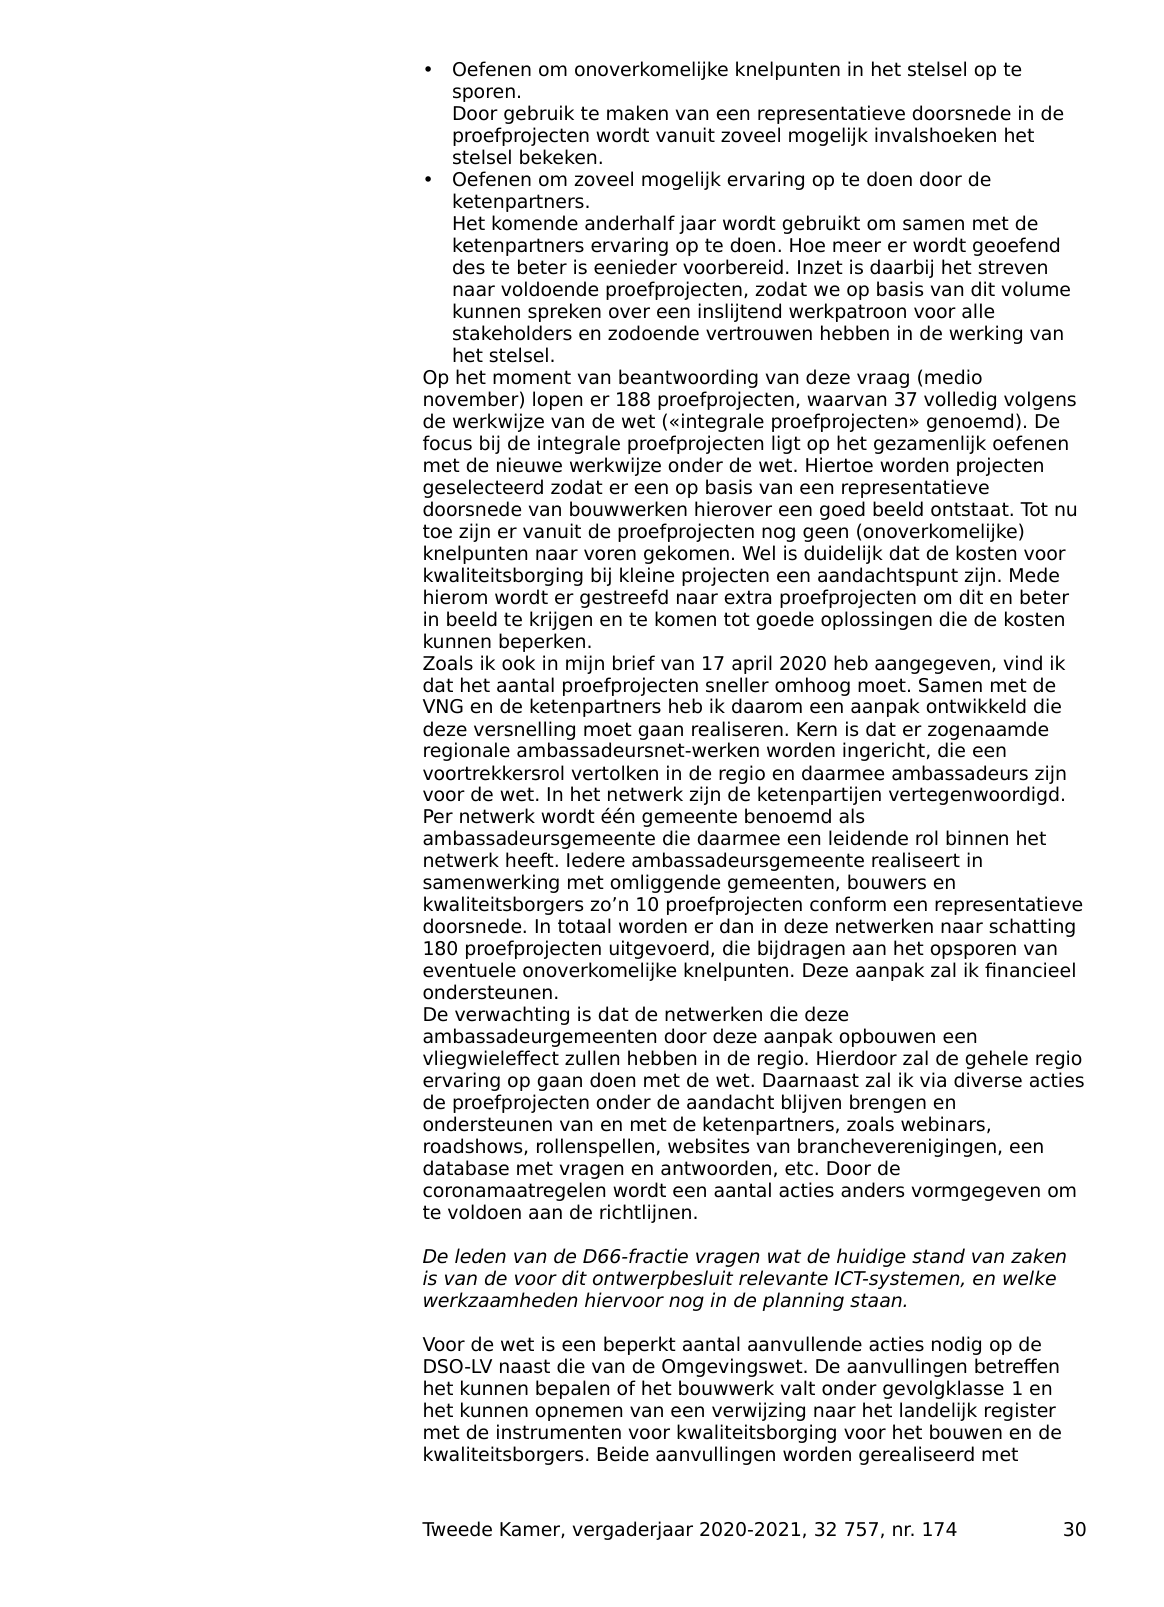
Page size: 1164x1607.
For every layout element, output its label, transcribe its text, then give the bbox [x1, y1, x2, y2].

text • Oefenen om zoveel mogelijk ervaring op te doen door de ketenpartners. [422, 169, 1087, 213]
text De verwachting is dat de netwerken die deze ambassadeurgemeenten door deze aanpak opbouwen een vliegwieleffect zullen hebben in de regio. Hierdoor zal de gehele regio ervaring op gaan doen met de wet. Daarnaast zal ik via diverse acties de proefprojecten onder de aandacht blijven brengen en ondersteunen van en met de ketenpartners, zoals webinars, roadshows, rollenspellen, websites van brancheverenigingen, een database met vragen en antwoorden, etc. Door de coronamaatregelen wordt een aantal acties anders vormgegeven om te voldoen aan de richtlijnen. [422, 1004, 1087, 1224]
text De leden van de D66-fractie vragen wat de huidige stand van zaken is van de voor dit ontwerpbesluit relevante ICT-systemen, en welke werkzaamheden hiervoor nog in de planning staan. [422, 1246, 1087, 1312]
text Op het moment van beantwoording van deze vraag (medio november) lopen er 188 proefprojecten, waarvan 37 volledig volgens de werkwijze van de wet («integrale proefprojecten» genoemd). De focus bij de integrale proefprojecten ligt op het gezamenlijk oefenen met de nieuwe werkwijze onder de wet. Hiertoe worden projecten geselecteerd zodat er een op basis van een representatieve doorsnede van bouwwerken hierover een goed beeld ontstaat. Tot nu toe zijn er vanuit de proefprojecten nog geen (onoverkomelijke) knelpunten naar voren gekomen. Wel is duidelijk dat de kosten voor kwaliteitsborging bij kleine projecten een aandachtspunt zijn. Mede hierom wordt er gestreefd naar extra proefprojecten om dit en beter in beeld te krijgen en te komen tot goede oplossingen die de kosten kunnen beperken. [422, 367, 1087, 652]
text • Oefenen om onoverkomelijke knelpunten in het stelsel op te sporen. [422, 59, 1087, 103]
text Zoals ik ook in mijn brief van 17 april 2020 heb aangegeven, vind ik dat het aantal proefprojecten sneller omhoog moet. Samen met de VNG en de ketenpartners heb ik daarom een aanpak ontwikkeld die deze versnelling moet gaan realiseren. Kern is dat er zogenaamde regionale ambassadeursnet-werken worden ingericht, die een voortrekkersrol vertolken in de regio en daarmee ambassadeurs zijn voor de wet. In het netwerk zijn de ketenpartijen vertegenwoordigd. Per netwerk wordt één gemeente benoemd als ambassadeursgemeente die daarmee een leidende rol binnen het netwerk heeft. Iedere ambassadeursgemeente realiseert in samenwerking met omliggende gemeenten, bouwers en kwaliteitsborgers zo’n 10 proefprojecten conform een representatieve doorsnede. In totaal worden er dan in deze netwerken naar schatting 180 proefprojecten uitgevoerd, die bijdragen aan het opsporen van eventuele onoverkomelijke knelpunten. Deze aanpak zal ik financieel ondersteunen. [422, 652, 1087, 1004]
text Door gebruik te maken van een representatieve doorsnede in de proefprojecten wordt vanuit zoveel mogelijk invalshoeken het stelsel bekeken. [452, 103, 1087, 169]
text Voor de wet is een beperkt aantal aanvullende acties nodig op de DSO-LV naast die van de Omgevingswet. De aanvullingen betreffen het kunnen bepalen of het bouwwerk valt onder gevolgklasse 1 en het kunnen opnemen van een verwijzing naar het landelijk register met de instrumenten voor kwaliteitsborging voor het bouwen en de kwaliteitsborgers. Beide aanvullingen worden gerealiseerd met [422, 1334, 1087, 1466]
text Het komende anderhalf jaar wordt gebruikt om samen met de ketenpartners ervaring op te doen. Hoe meer er wordt geoefend des te beter is eenieder voorbereid. Inzet is daarbij het streven naar voldoende proefprojecten, zodat we op basis van dit volume kunnen spreken over een inslijtend werkpatroon voor alle stakeholders en zodoende vertrouwen hebben in de werking van het stelsel. [452, 213, 1087, 367]
